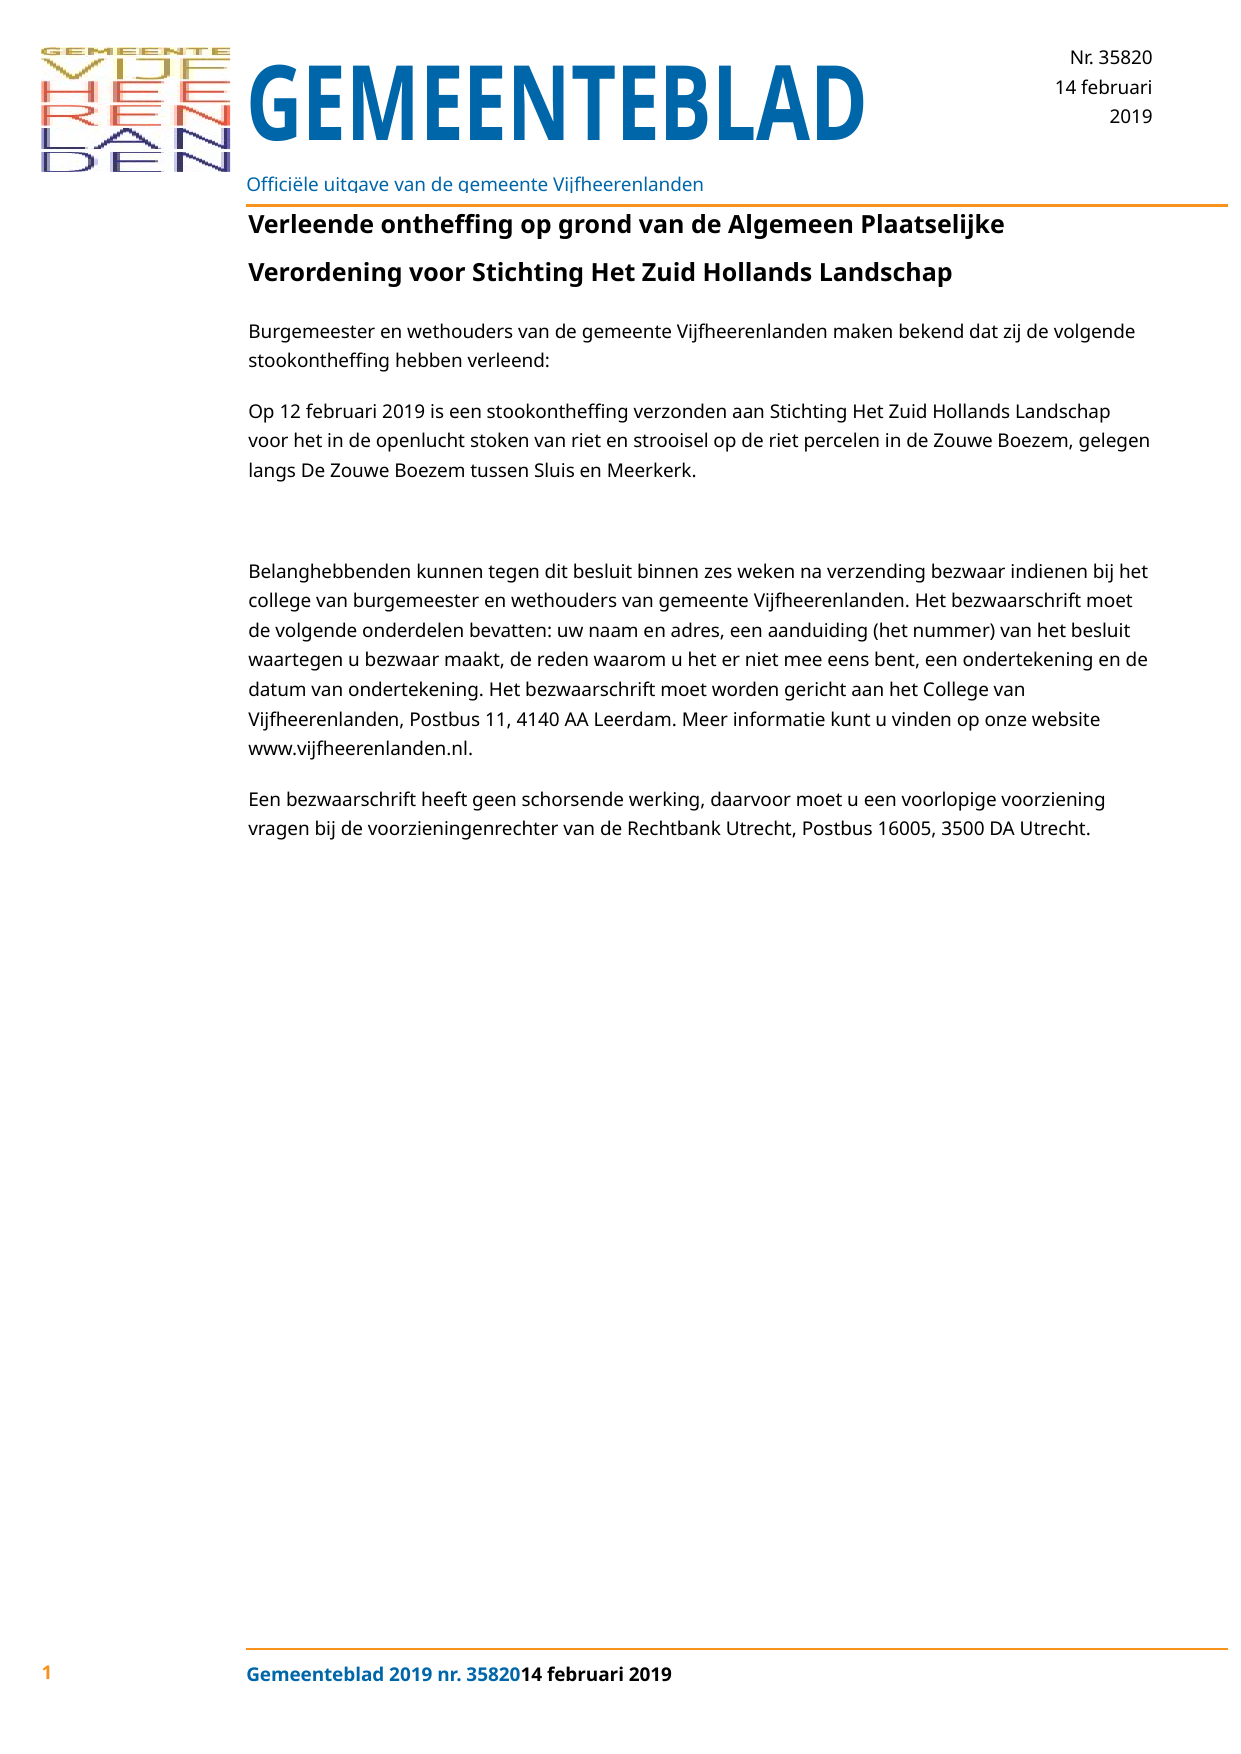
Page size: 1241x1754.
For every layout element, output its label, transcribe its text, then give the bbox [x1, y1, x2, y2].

text Op 12 februari 2019 is een stookontheffing verzonden aan Stichting Het Zuid Hollands Landschap voor het in de openlucht stoken van riet en strooisel op de riet percelen in de Zouwe Boezem, gelegen langs De Zouwe Boezem tussen Sluis en Meerkerk. [248, 398, 1152, 483]
text Een bezwaarschrift heeft geen schorsende werking, daarvoor moet u een voorlopige voorziening vragen bij de voorzieningenrechter van de Rechtbank Utrecht, Postbus 16005, 3500 DA Utrecht. [248, 786, 1152, 841]
picture [41, 47, 231, 172]
text Belanghebbenden kunnen tegen dit besluit binnen zes weken na verzending bezwaar indienen bij het college van burgemeester en wethouders van gemeente Vijfheerenlanden. Het bezwaarschrift moet de volgende onderdelen bevatten: uw naam en adres, een aanduiding (het nummer) van het besluit waartegen u bezwaar maakt, de reden waarom u het er niet mee eens bent, een ondertekening en de datum van ondertekening. Het bezwaarschrift moet worden gericht aan het College van Vijfheerenlanden, Postbus 11, 4140 AA Leerdam. Meer informatie kunt u vinden op onze website www.vijfheerenlanden.nl. [248, 558, 1152, 761]
text Verleende ontheffing op grond van de Algemeen Plaatselijke Verordening voor Stichting Het Zuid Hollands Landschap [248, 207, 1152, 288]
text Burgemeester en wethouders van de gemeente Vijfheerenlanden maken bekend dat zij de volgende stookontheffing hebben verleend: [248, 318, 1152, 373]
